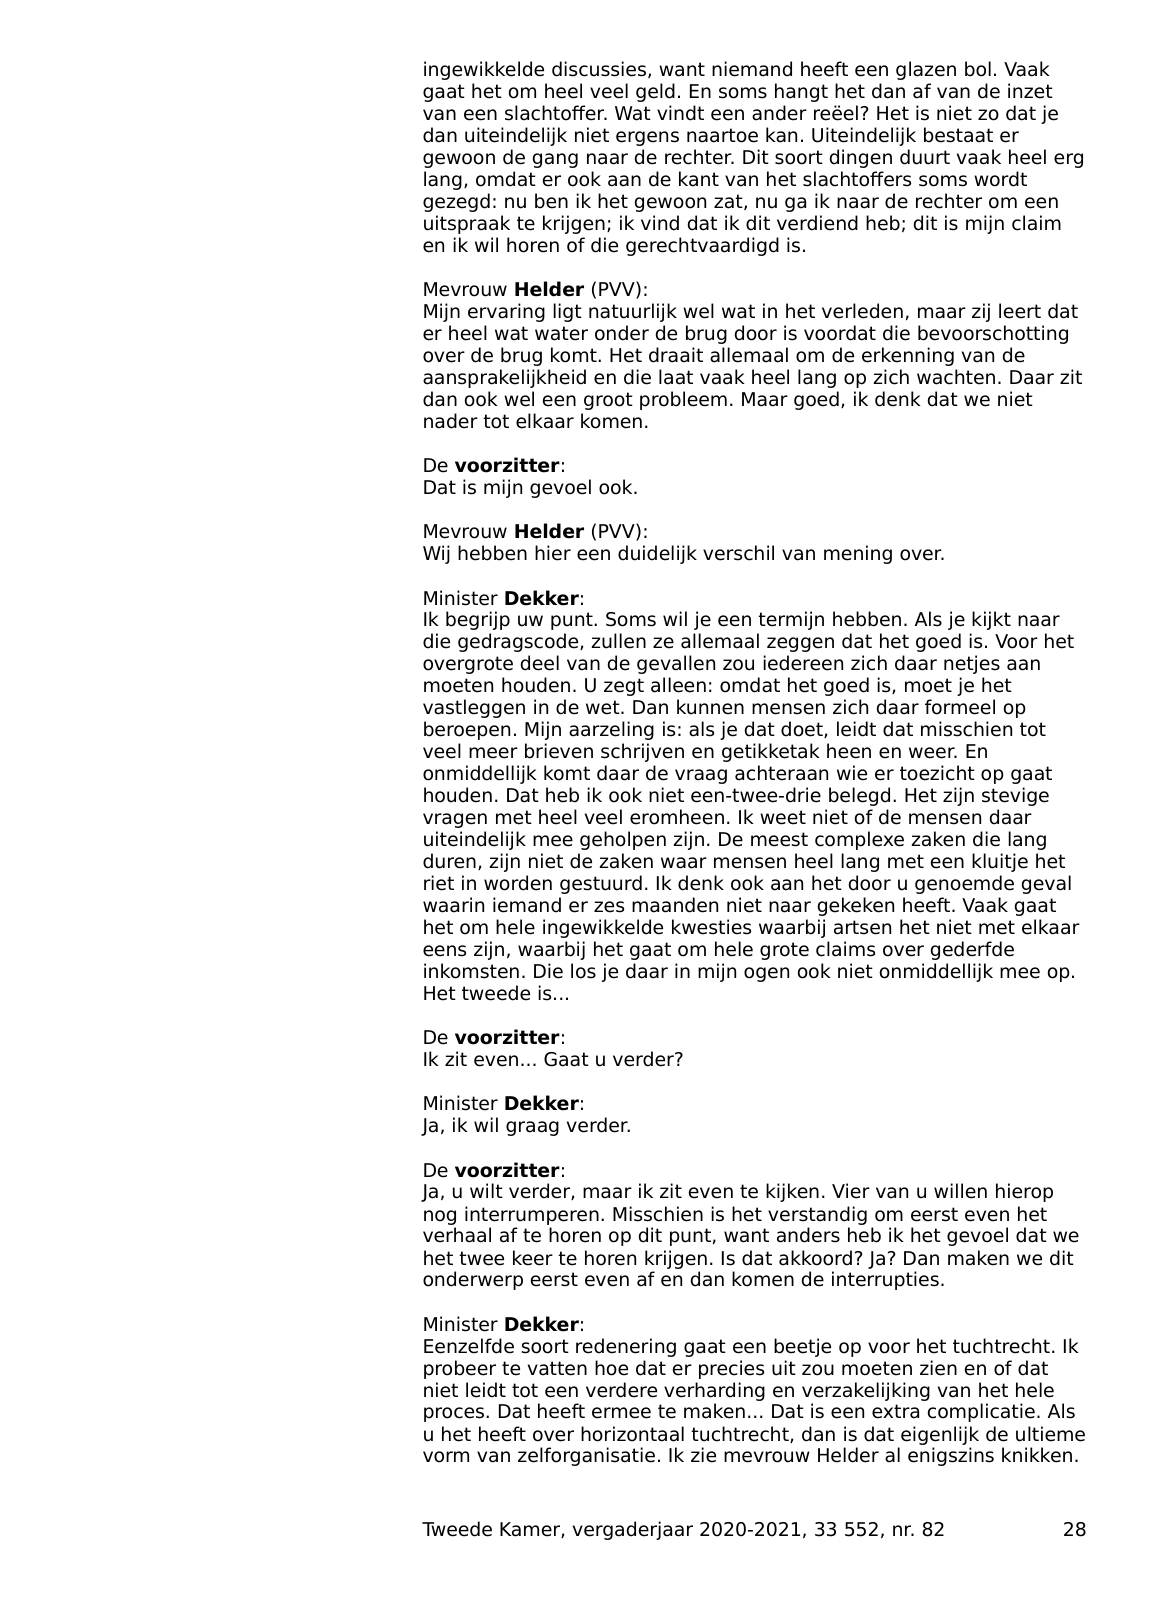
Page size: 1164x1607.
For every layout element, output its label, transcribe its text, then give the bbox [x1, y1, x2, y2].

text De voorzitter: [422, 1159, 1087, 1181]
text Minister Dekker: [422, 1093, 1087, 1115]
text Eenzelfde soort redenering gaat een beetje op voor het tuchtrecht. Ik probeer te vatten hoe dat er precies uit zou moeten zien en of dat niet leidt tot een verdere verharding en verzakelijking van het hele proces. Dat heeft ermee te maken... Dat is een extra complicatie. Als u het heeft over horizontaal tuchtrecht, dan is dat eigenlijk de ultieme vorm van zelforganisatie. Ik zie mevrouw Helder al enigszins knikken. [422, 1336, 1087, 1467]
text Ik zit even... Gaat u verder? [422, 1049, 1087, 1071]
text Ja, u wilt verder, maar ik zit even te kijken. Vier van u willen hierop nog interrumperen. Misschien is het verstandig om eerst even het verhaal af te horen op dit punt, want anders heb ik het gevoel dat we het twee keer te horen krijgen. Is dat akkoord? Ja? Dan maken we dit onderwerp eerst even af en dan komen de interrupties. [422, 1181, 1087, 1291]
text Wij hebben hier een duidelijk verschil van mening over. [422, 543, 1087, 565]
text Mevrouw Helder (PVV): [422, 521, 1087, 543]
text Mijn ervaring ligt natuurlijk wel wat in het verleden, maar zij leert dat er heel wat water onder de brug door is voordat die bevoorschotting over de brug komt. Het draait allemaal om de erkenning van de aansprakelijkheid en die laat vaak heel lang op zich wachten. Daar zit dan ook wel een groot probleem. Maar goed, ik denk dat we niet nader tot elkaar komen. [422, 301, 1087, 433]
text Mevrouw Helder (PVV): [422, 279, 1087, 301]
text Ja, ik wil graag verder. [422, 1115, 1087, 1137]
text De voorzitter: [422, 455, 1087, 477]
text Minister Dekker: [422, 587, 1087, 609]
text Ik begrijp uw punt. Soms wil je een termijn hebben. Als je kijkt naar die gedragscode, zullen ze allemaal zeggen dat het goed is. Voor het overgrote deel van de gevallen zou iedereen zich daar netjes aan moeten houden. U zegt alleen: omdat het goed is, moet je het vastleggen in de wet. Dan kunnen mensen zich daar formeel op beroepen. Mijn aarzeling is: als je dat doet, leidt dat misschien tot veel meer brieven schrijven en getikketak heen en weer. En onmiddellijk komt daar de vraag achteraan wie er toezicht op gaat houden. Dat heb ik ook niet een-twee-drie belegd. Het zijn stevige vragen met heel veel eromheen. Ik weet niet of de mensen daar uiteindelijk mee geholpen zijn. De meest complexe zaken die lang duren, zijn niet de zaken waar mensen heel lang met een kluitje het riet in worden gestuurd. Ik denk ook aan het door u genoemde geval waarin iemand er zes maanden niet naar gekeken heeft. Vaak gaat het om hele ingewikkelde kwesties waarbij artsen het niet met elkaar eens zijn, waarbij het gaat om hele grote claims over gederfde inkomsten. Die los je daar in mijn ogen ook niet onmiddellijk mee op. [422, 609, 1087, 983]
text Dat is mijn gevoel ook. [422, 477, 1087, 499]
text ingewikkelde discussies, want niemand heeft een glazen bol. Vaak gaat het om heel veel geld. En soms hangt het dan af van de inzet van een slachtoffer. Wat vindt een ander reëel? Het is niet zo dat je dan uiteindelijk niet ergens naartoe kan. Uiteindelijk bestaat er gewoon de gang naar de rechter. Dit soort dingen duurt vaak heel erg lang, omdat er ook aan de kant van het slachtoffers soms wordt gezegd: nu ben ik het gewoon zat, nu ga ik naar de rechter om een uitspraak te krijgen; ik vind dat ik dit verdiend heb; dit is mijn claim en ik wil horen of die gerechtvaardigd is. [422, 59, 1087, 257]
text Het tweede is... [422, 983, 1087, 1005]
text De voorzitter: [422, 1027, 1087, 1049]
text Minister Dekker: [422, 1313, 1087, 1336]
